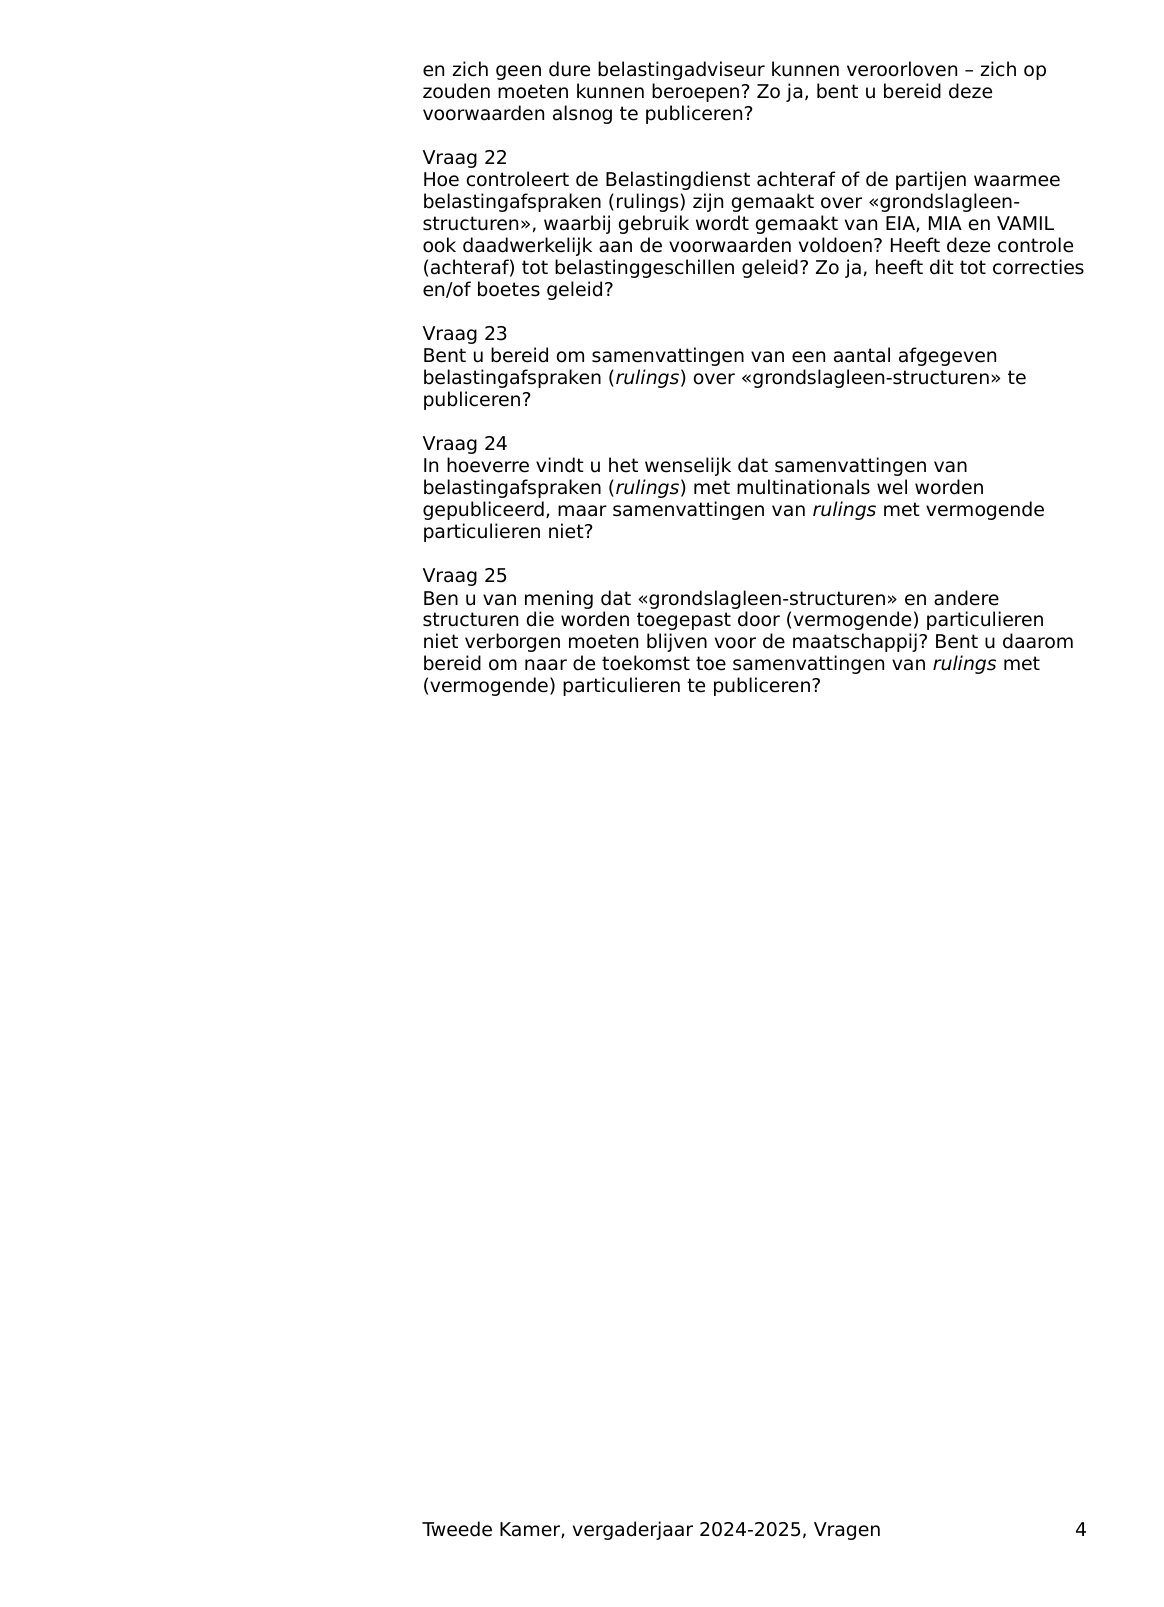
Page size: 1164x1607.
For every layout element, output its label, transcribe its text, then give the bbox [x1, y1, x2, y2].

text Vraag 24 [422, 433, 1087, 455]
text en zich geen dure belastingadviseur kunnen veroorloven – zich op zouden moeten kunnen beroepen? Zo ja, bent u bereid deze voorwaarden alsnog te publiceren? [422, 59, 1087, 125]
text Hoe controleert de Belastingdienst achteraf of de partijen waarmee belastingafspraken (rulings) zijn gemaakt over «grondslagleen-structuren», waarbij gebruik wordt gemaakt van EIA, MIA en VAMIL ook daadwerkelijk aan de voorwaarden voldoen? Heeft deze controle (achteraf) tot belastinggeschillen geleid? Zo ja, heeft dit tot correcties en/of boetes geleid? [422, 169, 1087, 301]
text Vraag 23 [422, 323, 1087, 345]
text In hoeverre vindt u het wenselijk dat samenvattingen van belastingafspraken (rulings) met multinationals wel worden gepubliceerd, maar samenvattingen van rulings met vermogende particulieren niet? [422, 455, 1087, 543]
text Vraag 25 [422, 565, 1087, 587]
text Vraag 22 [422, 147, 1087, 169]
text Ben u van mening dat «grondslagleen-structuren» en andere structuren die worden toegepast door (vermogende) particulieren niet verborgen moeten blijven voor de maatschappij? Bent u daarom bereid om naar de toekomst toe samenvattingen van rulings met (vermogende) particulieren te publiceren? [422, 587, 1087, 697]
text Bent u bereid om samenvattingen van een aantal afgegeven belastingafspraken (rulings) over «grondslagleen-structuren» te publiceren? [422, 345, 1087, 411]
